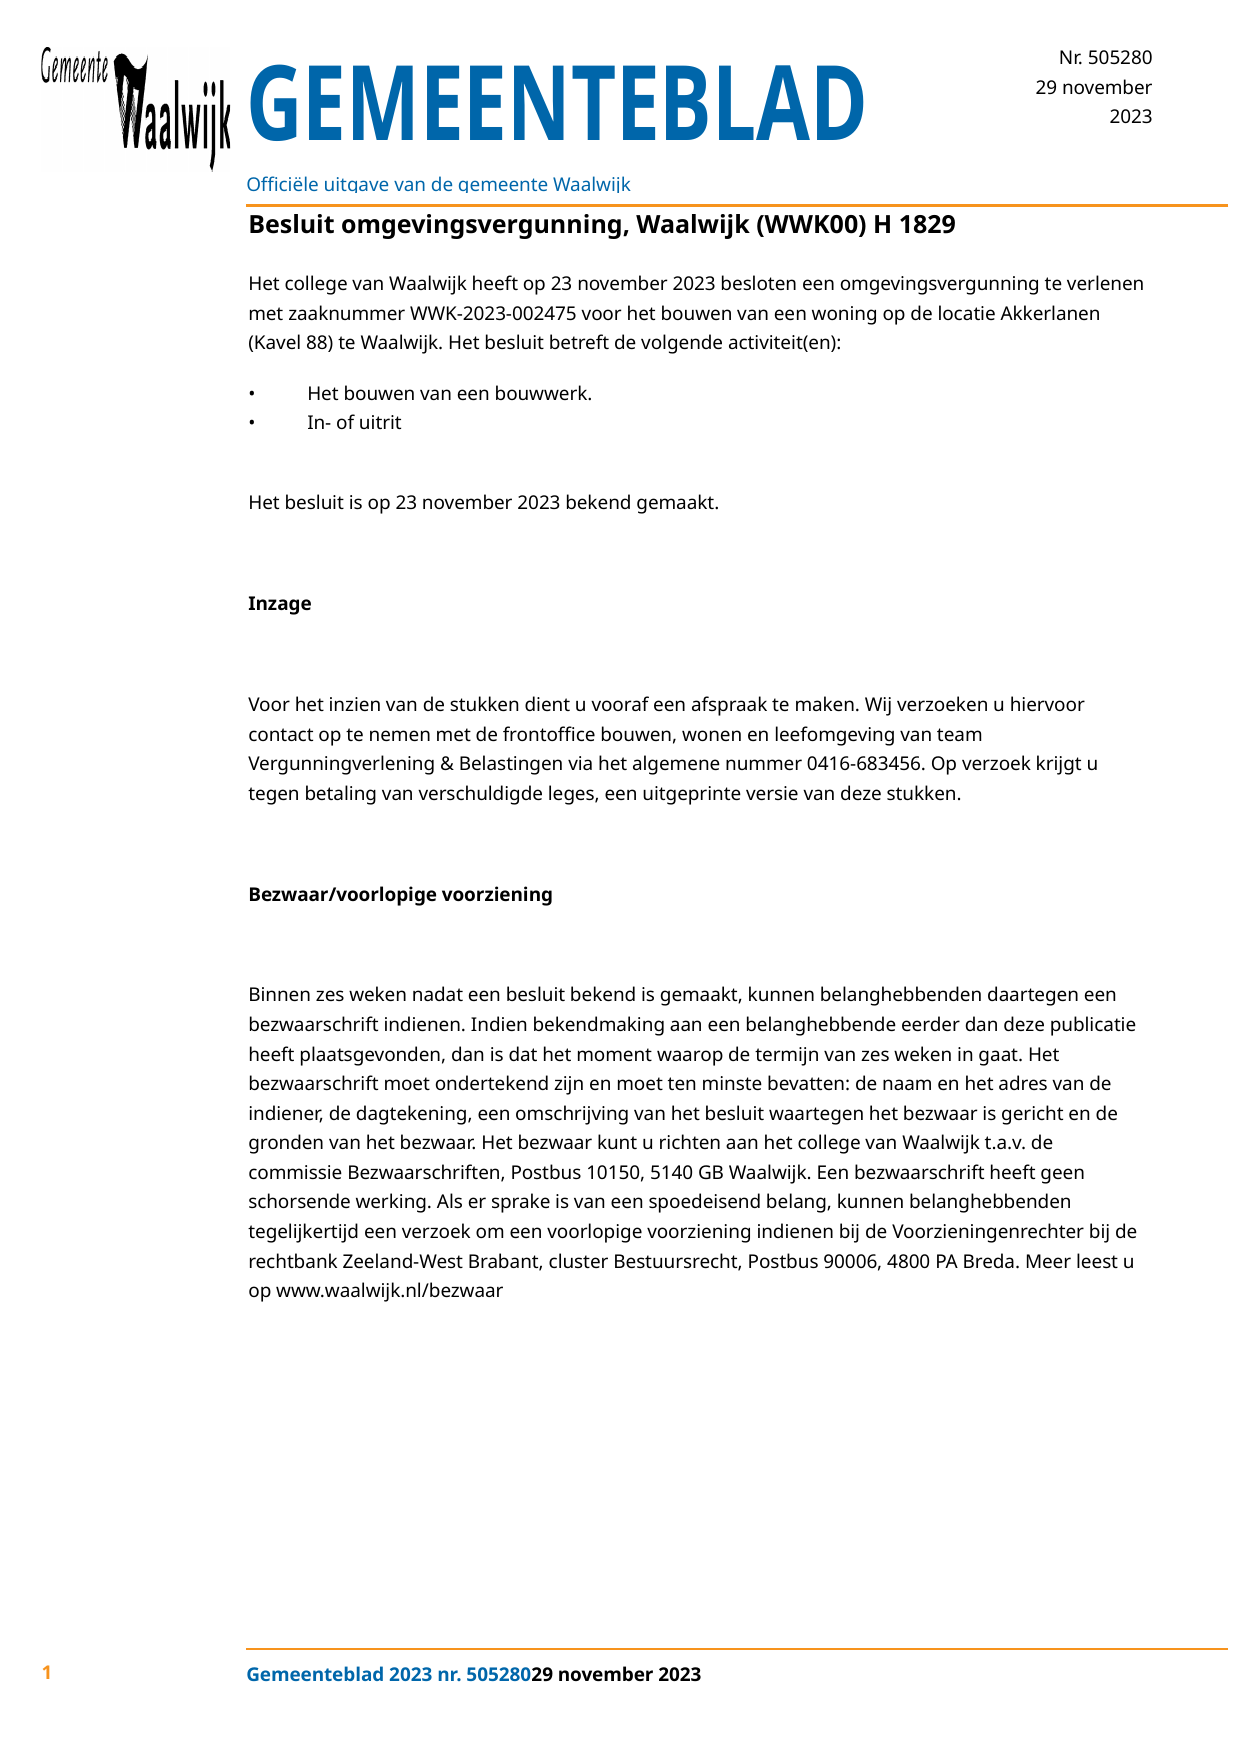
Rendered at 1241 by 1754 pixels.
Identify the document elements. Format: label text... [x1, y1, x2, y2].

text Inzage [248, 590, 1152, 616]
text Het besluit is op 23 november 2023 bekend gemaakt. [248, 489, 1152, 515]
list In- of uitrit [248, 409, 1152, 435]
picture [41, 47, 231, 172]
list Het bouwen van een bouwwerk. [248, 380, 1152, 406]
text Binnen zes weken nadat een besluit bekend is gemaakt, kunnen belanghebbenden daartegen een bezwaarschrift indienen. Indien bekendmaking aan een belanghebbende eerder dan deze publicatie heeft plaatsgevonden, dan is dat het moment waarop de termijn van zes weken in gaat. Het bezwaarschrift moet ondertekend zijn en moet ten minste bevatten: de naam en het adres van de indiener, de dagtekening, een omschrijving van het besluit waartegen het bezwaar is gericht en de gronden van het bezwaar. Het bezwaar kunt u richten aan het college van Waalwijk t.a.v. de commissie Bezwaarschriften, Postbus 10150, 5140 GB Waalwijk. Een bezwaarschrift heeft geen schorsende werking. Als er sprake is van een spoedeisend belang, kunnen belanghebbenden tegelijkertijd een verzoek om een voorlopige voorziening indienen bij de Voorzieningenrechter bij de rechtbank Zeeland-West Brabant, cluster Bestuursrecht, Postbus 90006, 4800 PA Breda. Meer leest u op www.waalwijk.nl/bezwaar [248, 982, 1152, 1303]
text Voor het inzien van de stukken dient u vooraf een afspraak te maken. Wij verzoeken u hiervoor contact op te nemen met de frontoffice bouwen, wonen en leefomgeving van team Vergunningverlening & Belastingen via het algemene nummer 0416-683456. Op verzoek krijgt u tegen betaling van verschuldigde leges, een uitgeprinte versie van deze stukken. [248, 691, 1152, 806]
text Besluit omgevingsvergunning, Waalwijk (WWK00) H 1829 [248, 207, 1152, 241]
text Bezwaar/voorlopige voorziening [248, 881, 1152, 906]
text Het college van Waalwijk heeft op 23 november 2023 besloten een omgevingsvergunning te verlenen met zaaknummer WWK-2023-002475 voor het bouwen van een woning op de locatie Akkerlanen (Kavel 88) te Waalwijk. Het besluit betreft de volgende activiteit(en): [248, 270, 1152, 355]
